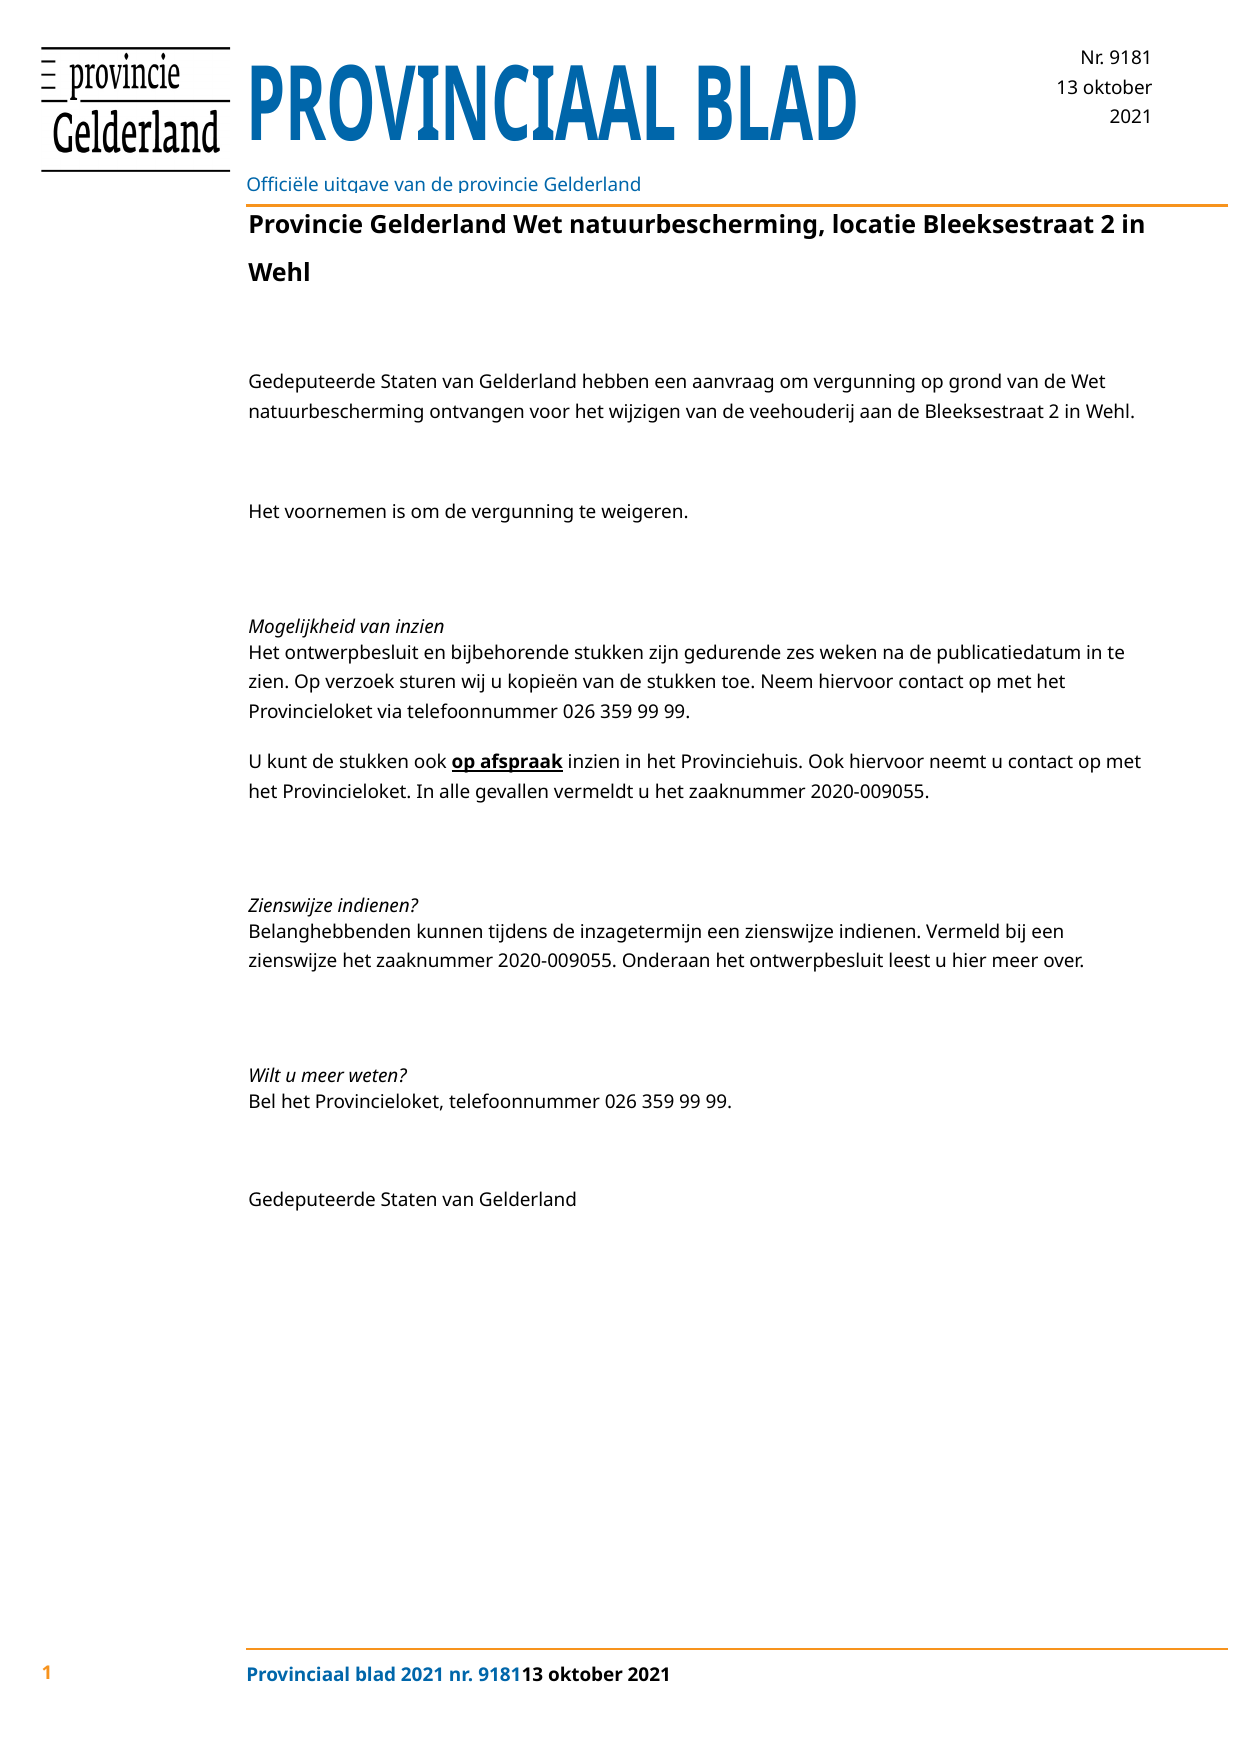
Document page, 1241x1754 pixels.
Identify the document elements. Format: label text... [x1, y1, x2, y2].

picture [41, 47, 231, 172]
text Mogelijkheid van inzien [248, 613, 1152, 639]
text Bel het Provincieloket, telefoonnummer 026 359 99 99. [248, 1088, 1152, 1113]
text Gedeputeerde Staten van Gelderland hebben een aanvraag om vergunning op grond van de Wet natuurbescherming ontvangen voor het wijzigen van de veehouderij aan de Bleeksestraat 2 in Wehl. [248, 368, 1152, 424]
text U kunt de stukken ook op afspraak inzien in het Provinciehuis. Ook hiervoor neemt u contact op met het Provincieloket. In alle gevallen vermeldt u het zaaknummer 2020-009055. [248, 748, 1152, 804]
text Het ontwerpbesluit en bijbehorende stukken zijn gedurende zes weken na de publicatiedatum in te zien. Op verzoek sturen wij u kopieën van de stukken toe. Neem hiervoor contact op met het Provincieloket via telefoonnummer 026 359 99 99. [248, 639, 1152, 724]
text Provincie Gelderland Wet natuurbescherming, locatie Bleeksestraat 2 in Wehl [248, 207, 1152, 288]
text Wilt u meer weten? [248, 1062, 1152, 1088]
text Gedeputeerde Staten van Gelderland [248, 1186, 1152, 1212]
text Zienswijze indienen? [248, 892, 1152, 918]
text Het voornemen is om de vergunning te weigeren. [248, 499, 1152, 524]
text Belanghebbenden kunnen tijdens de inzagetermijn een zienswijze indienen. Vermeld bij een zienswijze het zaaknummer 2020-009055. Onderaan het ontwerpbesluit leest u hier meer over. [248, 918, 1152, 973]
